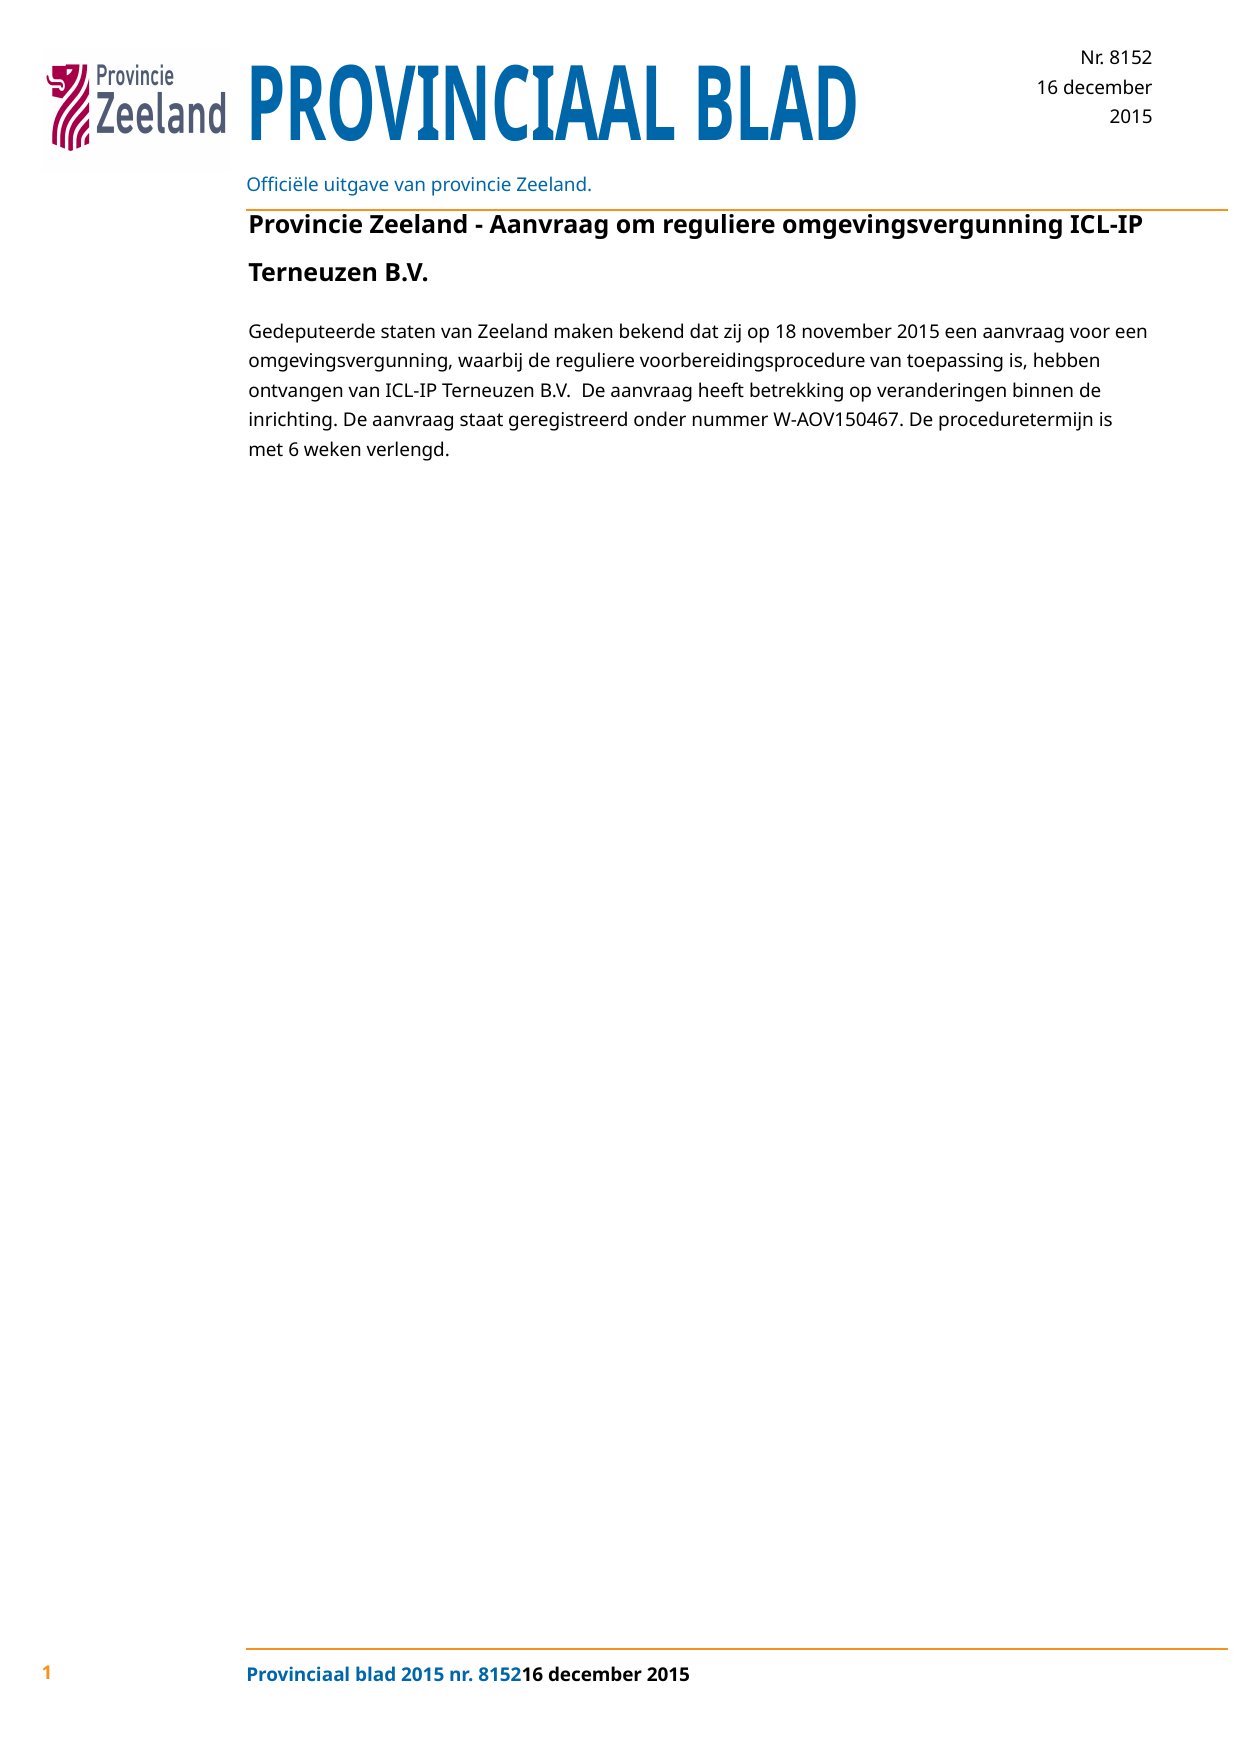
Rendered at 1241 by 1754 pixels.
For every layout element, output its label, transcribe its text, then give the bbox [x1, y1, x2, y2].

picture [41, 47, 231, 172]
text Gedeputeerde staten van Zeeland maken bekend dat zij op 18 november 2015 een aanvraag voor een omgevingsvergunning, waarbij de reguliere voorbereidingsprocedure van toepassing is, hebben ontvangen van ICL-IP Terneuzen B.V. De aanvraag heeft betrekking op veranderingen binnen de inrichting. De aanvraag staat geregistreerd onder nummer W-AOV150467. De proceduretermijn is met 6 weken verlengd. [248, 318, 1152, 462]
text Provincie Zeeland - Aanvraag om reguliere omgevingsvergunning ICL-IP Terneuzen B.V. [248, 211, 1152, 288]
